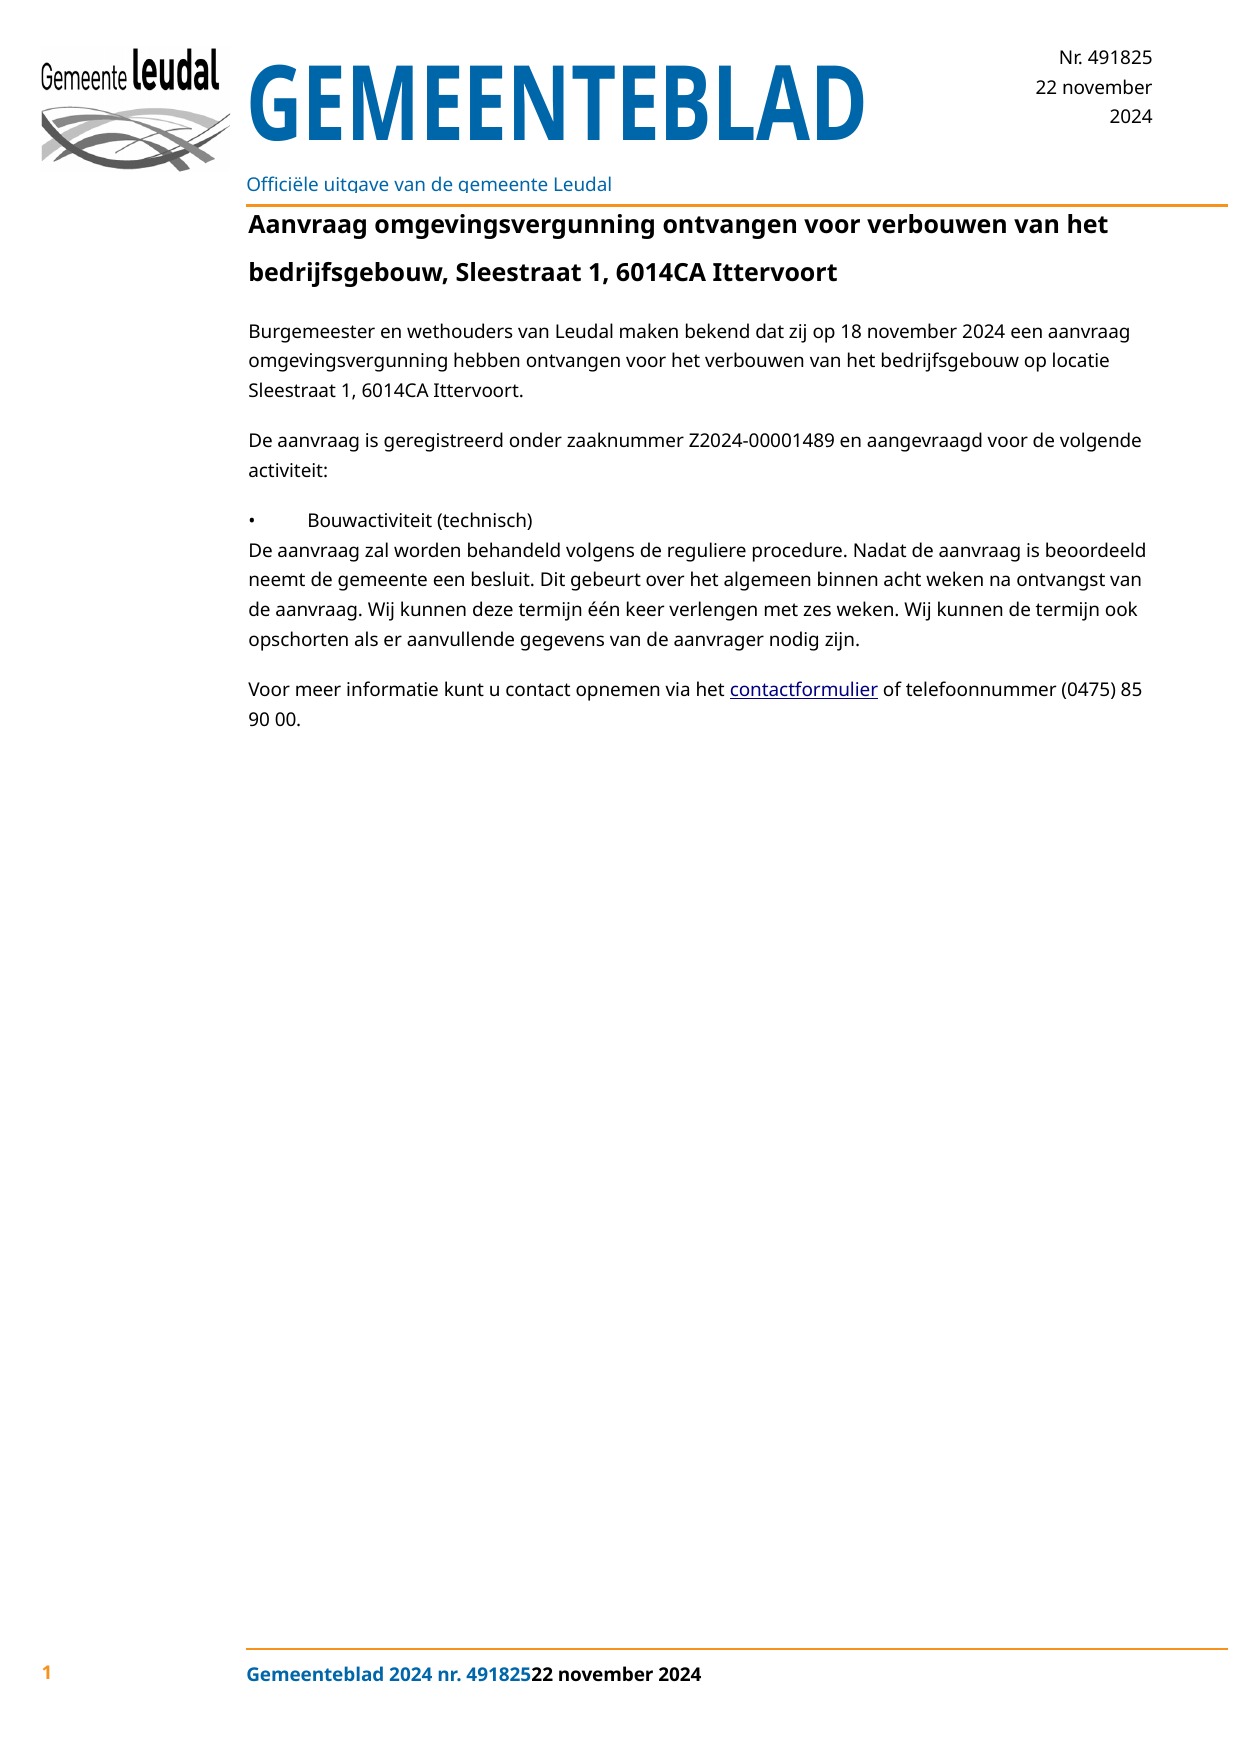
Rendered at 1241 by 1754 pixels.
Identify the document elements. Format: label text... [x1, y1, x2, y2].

text De aanvraag zal worden behandeld volgens de reguliere procedure. Nadat de aanvraag is beoordeeld neemt de gemeente een besluit. Dit gebeurt over het algemeen binnen acht weken na ontvangst van de aanvraag. Wij kunnen deze termijn één keer verlengen met zes weken. Wij kunnen de termijn ook opschorten als er aanvullende gegevens van de aanvrager nodig zijn. [248, 537, 1152, 652]
text Voor meer informatie kunt u contact opnemen via het contactformulier of telefoonnummer (0475) 85 90 00. [248, 676, 1152, 732]
text Aanvraag omgevingsvergunning ontvangen voor verbouwen van het bedrijfsgebouw, Sleestraat 1, 6014CA Ittervoort [248, 207, 1152, 288]
picture [41, 47, 231, 172]
text De aanvraag is geregistreerd onder zaaknummer Z2024-00001489 en aangevraagd voor de volgende activiteit: [248, 427, 1152, 483]
list Bouwactiviteit (technisch) [248, 507, 1152, 533]
text Burgemeester en wethouders van Leudal maken bekend dat zij op 18 november 2024 een aanvraag omgevingsvergunning hebben ontvangen voor het verbouwen van het bedrijfsgebouw op locatie Sleestraat 1, 6014CA Ittervoort. [248, 318, 1152, 403]
